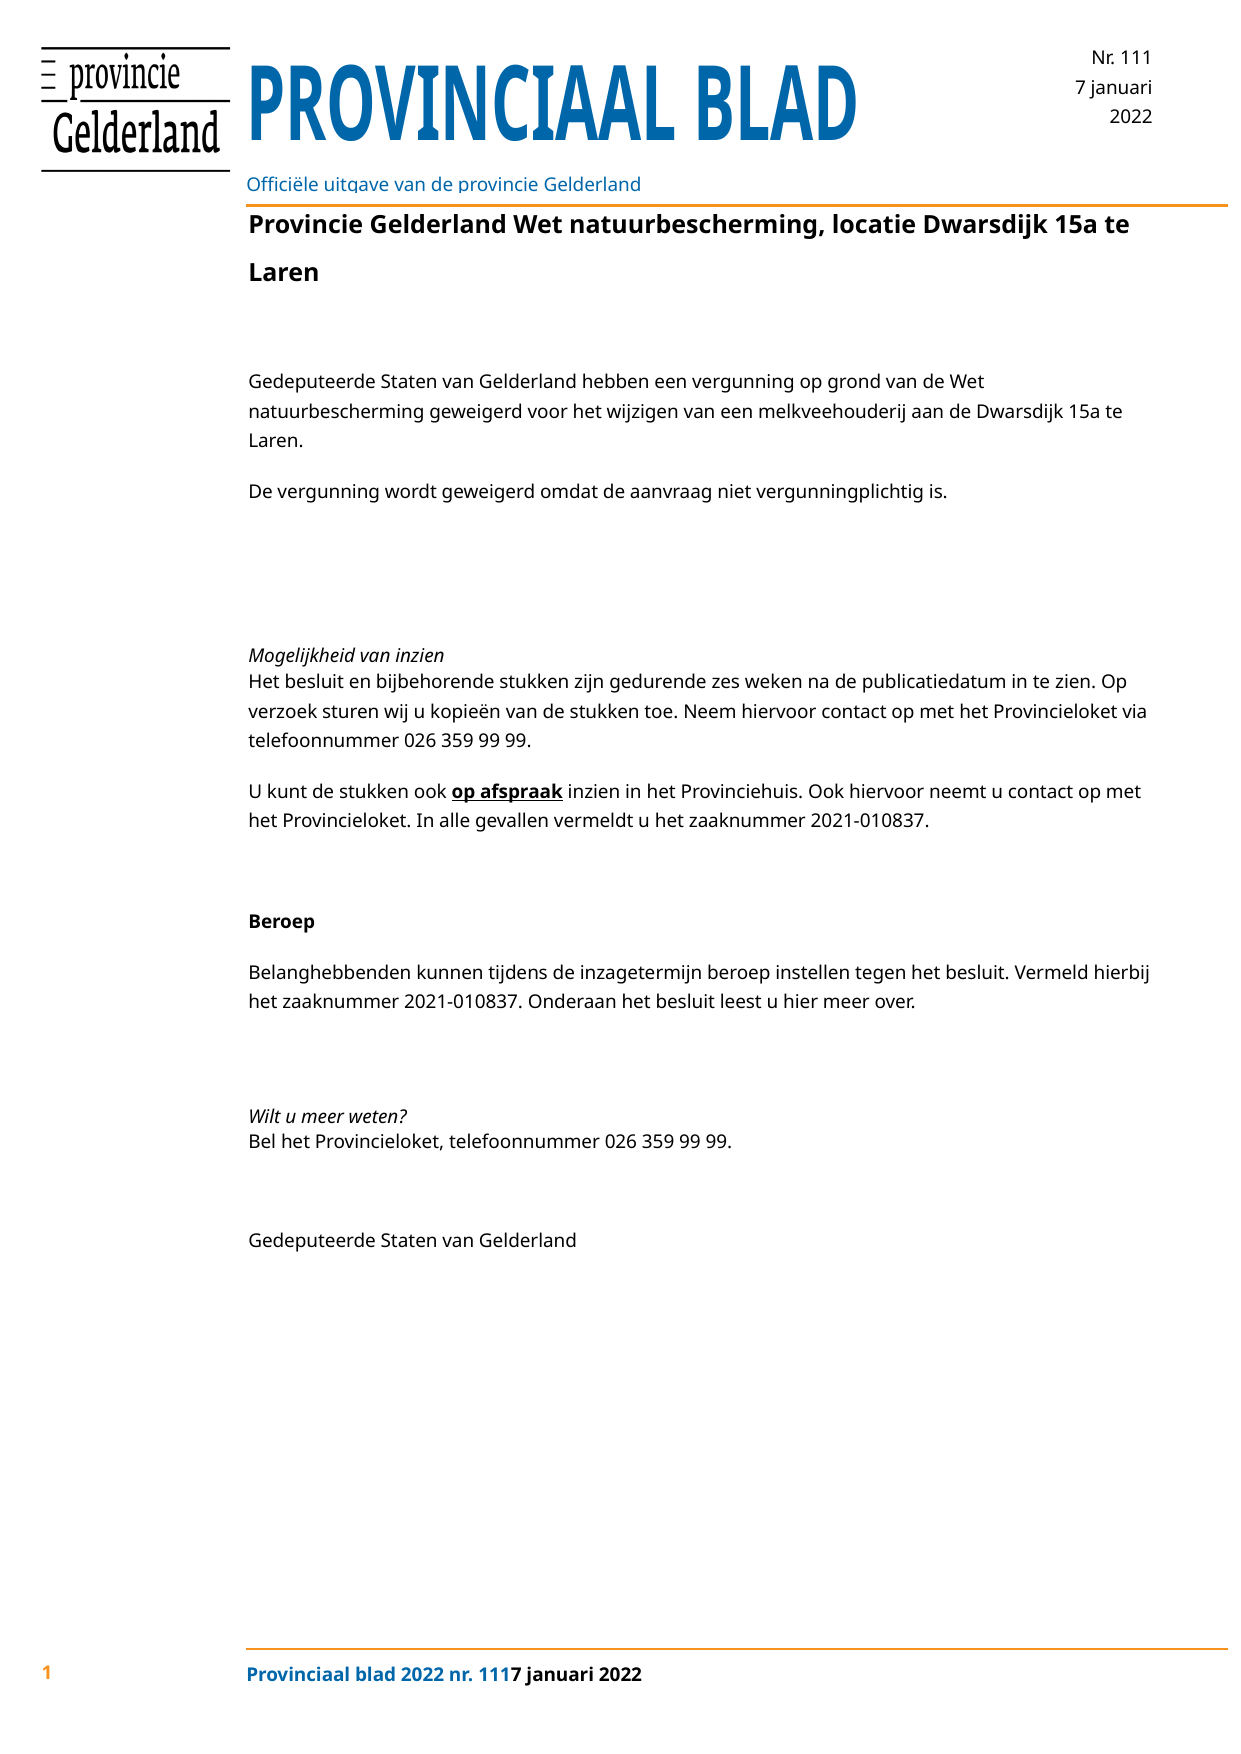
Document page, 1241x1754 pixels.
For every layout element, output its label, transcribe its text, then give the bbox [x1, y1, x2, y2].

text Mogelijkheid van inzien [248, 643, 1152, 668]
text Wilt u meer weten? [248, 1103, 1152, 1128]
text Bel het Provincieloket, telefoonnummer 026 359 99 99. [248, 1128, 1152, 1154]
text Belanghebbenden kunnen tijdens de inzagetermijn beroep instellen tegen het besluit. Vermeld hierbij het zaaknummer 2021-010837. Onderaan het besluit leest u hier meer over. [248, 959, 1152, 1014]
text U kunt de stukken ook op afspraak inzien in het Provinciehuis. Ook hiervoor neemt u contact op met het Provincieloket. In alle gevallen vermeldt u het zaaknummer 2021-010837. [248, 778, 1152, 833]
text Het besluit en bijbehorende stukken zijn gedurende zes weken na de publicatiedatum in te zien. Op verzoek sturen wij u kopieën van de stukken toe. Neem hiervoor contact op met het Provincieloket via telefoonnummer 026 359 99 99. [248, 668, 1152, 753]
text Gedeputeerde Staten van Gelderland hebben een vergunning op grond van de Wet natuurbescherming geweigerd voor het wijzigen van een melkveehouderij aan de Dwarsdijk 15a te Laren. [248, 368, 1152, 453]
text Gedeputeerde Staten van Gelderland [248, 1227, 1152, 1252]
text De vergunning wordt geweigerd omdat de aanvraag niet vergunningplichtig is. [248, 478, 1152, 504]
text Provincie Gelderland Wet natuurbescherming, locatie Dwarsdijk 15a te Laren [248, 207, 1152, 288]
text Beroep [248, 908, 1152, 934]
picture [41, 47, 231, 172]
